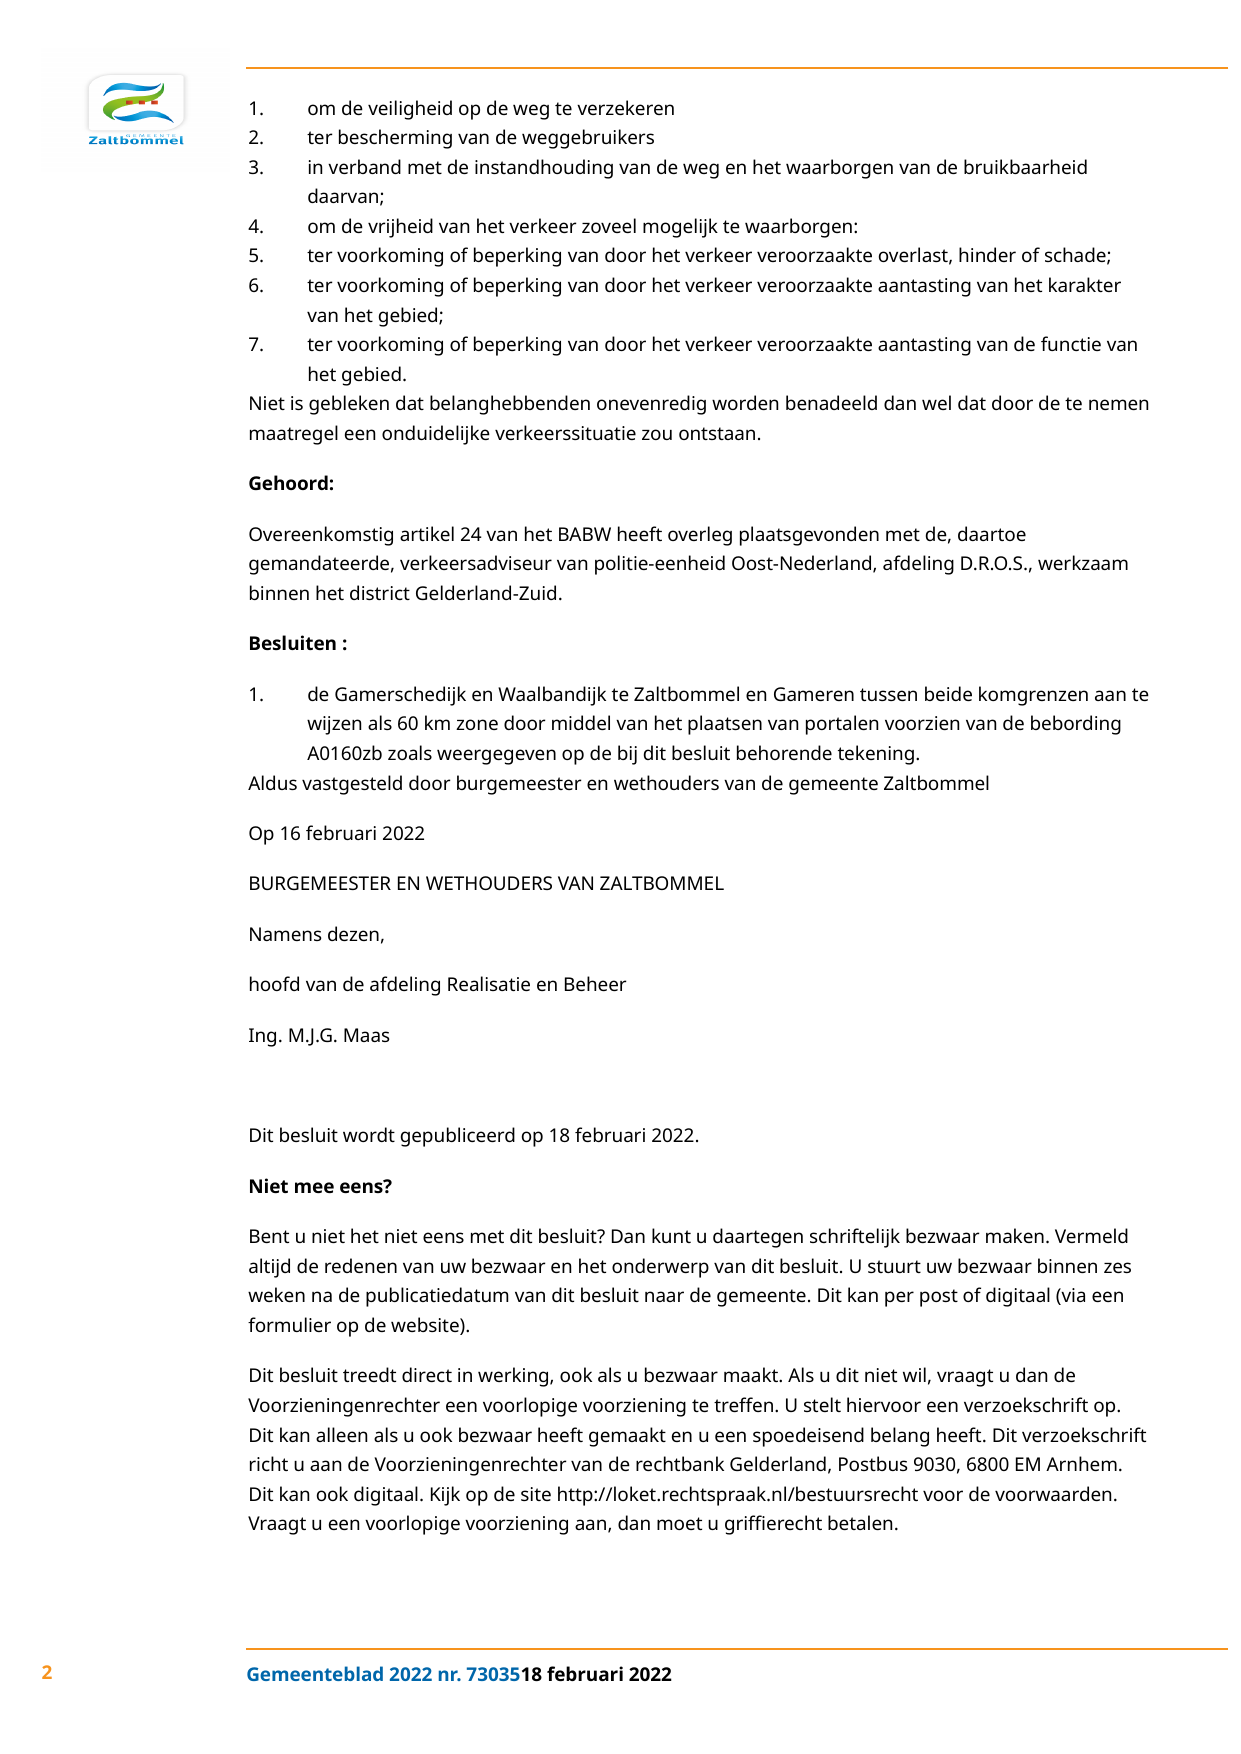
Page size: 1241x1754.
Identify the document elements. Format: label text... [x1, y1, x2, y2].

text Niet mee eens? [248, 1173, 1152, 1199]
text hoofd van de afdeling Realisatie en Beheer [248, 971, 1152, 997]
text Gehoord: [248, 471, 1152, 496]
list in verband met de instandhouding van de weg en het waarborgen van de bruikbaarheid daarvan; [248, 154, 1152, 209]
list ter voorkoming of beperking van door het verkeer veroorzaakte aantasting van het karakter van het gebied; [248, 272, 1152, 328]
list ter voorkoming of beperking van door het verkeer veroorzaakte aantasting van de functie van het gebied. [248, 331, 1152, 387]
text Dit besluit wordt gepubliceerd op 18 februari 2022. [248, 1123, 1152, 1148]
text Niet is gebleken dat belanghebbenden onevenredig worden benadeeld dan wel dat door de te nemen maatregel een onduidelijke verkeerssituatie zou ontstaan. [248, 391, 1152, 446]
text Dit besluit treedt direct in werking, ook als u bezwaar maakt. Als u dit niet wil, vraagt u dan de Voorzieningenrechter een voorlopige voorziening te treffen. U stelt hiervoor een verzoekschrift op. Dit kan alleen als u ook bezwaar heeft gemaakt en u een spoedeisend belang heeft. Dit verzoekschrift richt u aan de Voorzieningenrechter van de rechtbank Gelderland, Postbus 9030, 6800 EM Arnhem. Dit kan ook digitaal. Kijk op de site http://loket.rechtspraak.nl/bestuursrecht voor de voorwaarden. Vraagt u een voorlopige voorziening aan, dan moet u griffierecht betalen. [248, 1363, 1152, 1536]
picture [41, 47, 231, 172]
list om de vrijheid van het verkeer zoveel mogelijk te waarborgen: [248, 213, 1152, 239]
list ter bescherming van de weggebruikers [248, 124, 1152, 150]
text Bent u niet het niet eens met dit besluit? Dan kunt u daartegen schriftelijk bezwaar maken. Vermeld altijd de redenen van uw bezwaar en het onderwerp van dit besluit. U stuurt uw bezwaar binnen zes weken na de publicatiedatum van dit besluit naar de gemeente. Dit kan per post of digitaal (via een formulier op de website). [248, 1223, 1152, 1338]
text Besluiten : [248, 631, 1152, 656]
text Overeenkomstig artikel 24 van het BABW heeft overleg plaatsgevonden met de, daartoe gemandateerde, verkeersadviseur van politie-eenheid Oost-Nederland, afdeling D.R.O.S., werkzaam binnen het district Gelderland-Zuid. [248, 521, 1152, 606]
list om de veiligheid op de weg te verzekeren [248, 95, 1152, 121]
text Op 16 februari 2022 [248, 820, 1152, 846]
text Namens dezen, [248, 921, 1152, 947]
list de Gamerschedijk en Waalbandijk te Zaltbommel en Gameren tussen beide komgrenzen aan te wijzen als 60 km zone door middel van het plaatsen van portalen voorzien van de bebording A0160zb zoals weergegeven op de bij dit besluit behorende tekening. [248, 681, 1152, 766]
list ter voorkoming of beperking van door het verkeer veroorzaakte overlast, hinder of schade; [248, 243, 1152, 268]
text BURGEMEESTER EN WETHOUDERS VAN ZALTBOMMEL [248, 871, 1152, 896]
text Ing. M.J.G. Maas [248, 1022, 1152, 1048]
text Aldus vastgesteld door burgemeester en wethouders van de gemeente Zaltbommel [248, 770, 1152, 796]
